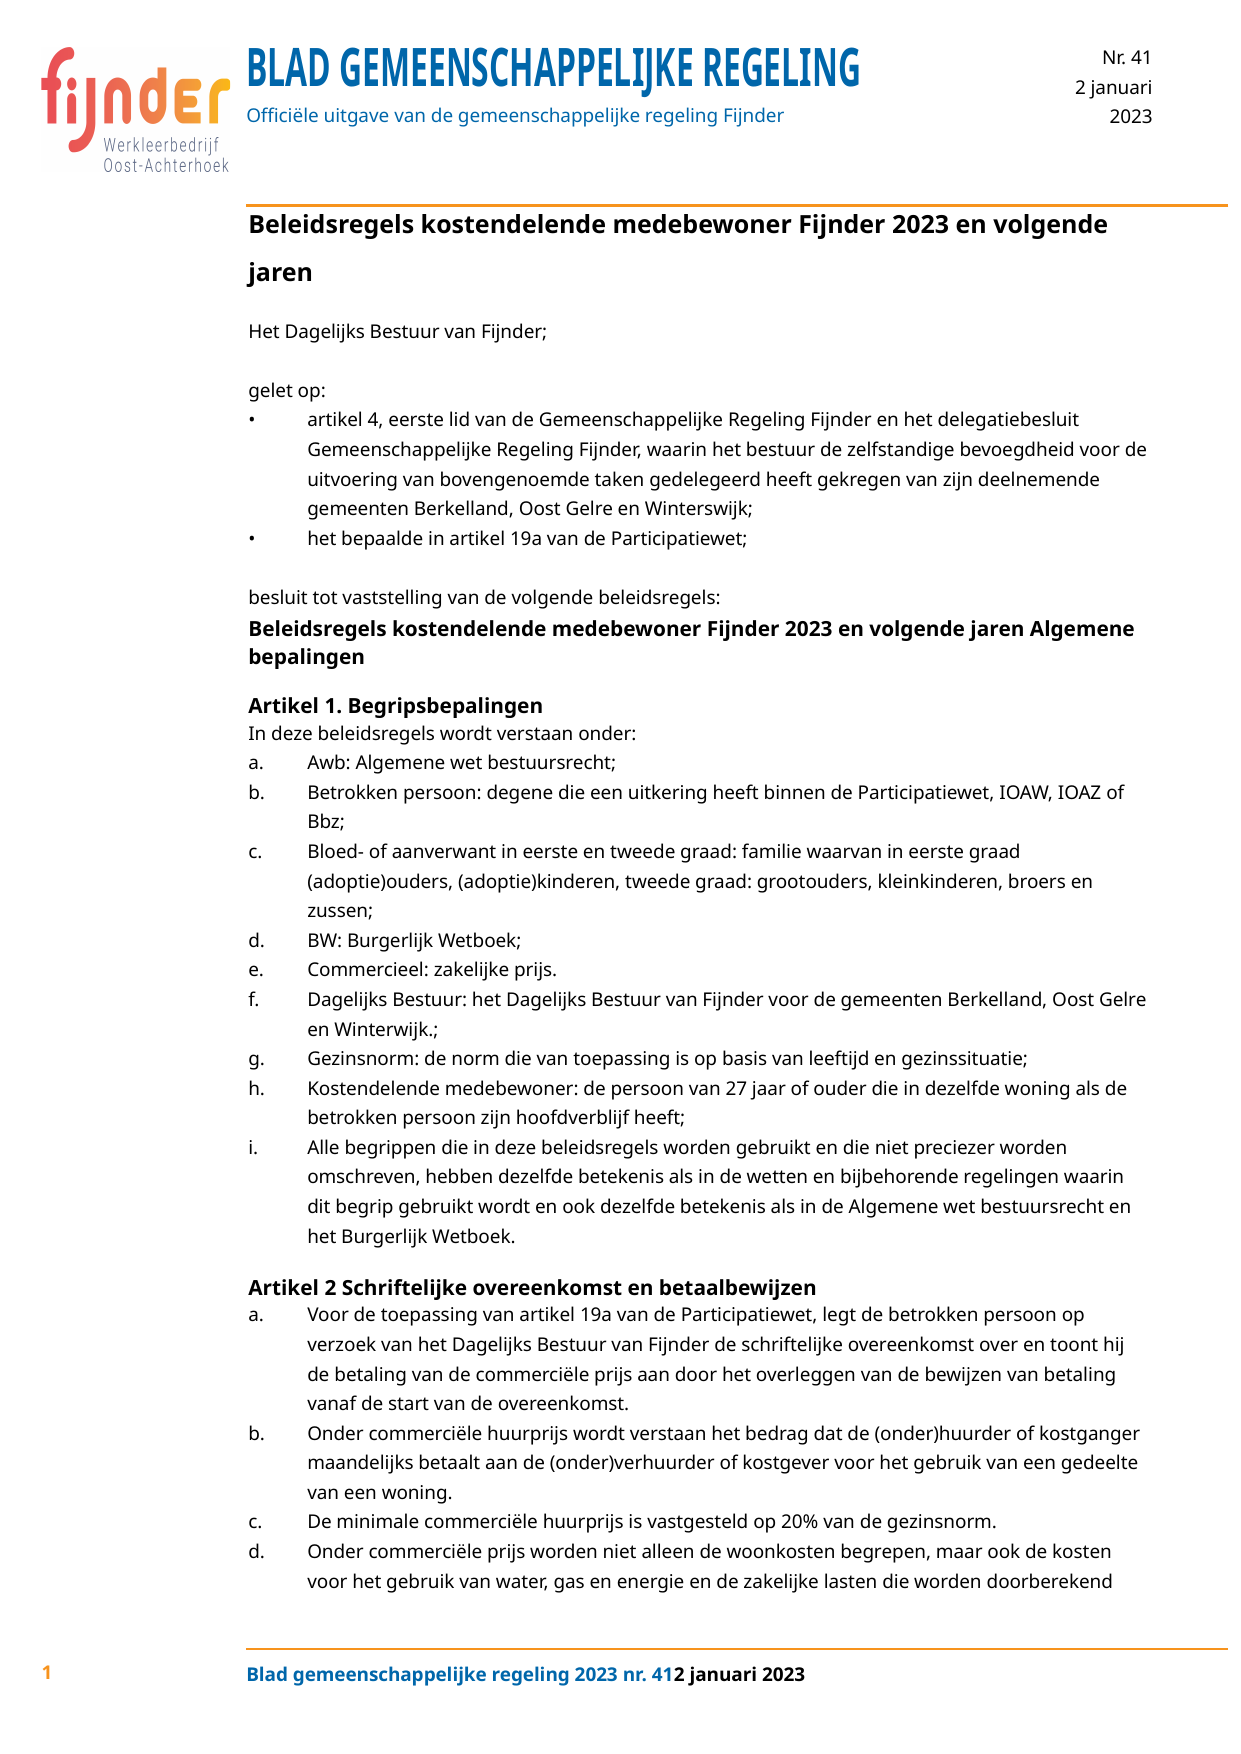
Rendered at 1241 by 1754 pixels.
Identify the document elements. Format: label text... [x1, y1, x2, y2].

list Kostendelende medebewoner: de persoon van 27 jaar of ouder die in dezelfde woning als de betrokken persoon zijn hoofdverblijf heeft; [248, 1075, 1152, 1130]
text besluit tot vaststelling van de volgende beleidsregels: [248, 584, 1152, 610]
list Alle begrippen die in deze beleidsregels worden gebruikt en die niet preciezer worden omschreven, hebben dezelfde betekenis als in de wetten en bijbehorende regelingen waarin dit begrip gebruikt wordt en ook dezelfde betekenis als in de Algemene wet bestuursrecht en het Burgerlijk Wetboek. [248, 1134, 1152, 1248]
text Artikel 1. Begripsbepalingen [248, 691, 1152, 720]
list Betrokken persoon: degene die een uitkering heeft binnen de Participatiewet, IOAW, IOAZ of Bbz; [248, 779, 1152, 834]
list Gezinsnorm: de norm die van toepassing is op basis van leeftijd en gezinssituatie; [248, 1045, 1152, 1071]
text gelet op: [248, 377, 1152, 403]
text Beleidsregels kostendelende medebewoner Fijnder 2023 en volgende jaren Algemene bepalingen [248, 614, 1152, 671]
list Onder commerciële huurprijs wordt verstaan het bedrag dat de (onder)huurder of kostganger maandelijks betaalt aan de (onder)verhuurder of kostgever voor het gebruik van een gedeelte van een woning. [248, 1420, 1152, 1505]
text In deze beleidsregels wordt verstaan onder: [248, 720, 1152, 746]
list Awb: Algemene wet bestuursrecht; [248, 749, 1152, 775]
list Onder commerciële prijs worden niet alleen de woonkosten begrepen, maar ook de kosten voor het gebruik van water, gas en energie en de zakelijke lasten die worden doorberekend [248, 1538, 1152, 1594]
list De minimale commerciële huurprijs is vastgesteld op 20% van de gezinsnorm. [248, 1509, 1152, 1534]
text Artikel 2 Schriftelijke overeenkomst en betaalbewijzen [248, 1273, 1152, 1302]
list Commercieel: zakelijke prijs. [248, 957, 1152, 982]
list Dagelijks Bestuur: het Dagelijks Bestuur van Fijnder voor de gemeenten Berkelland, Oost Gelre en Winterwijk.; [248, 986, 1152, 1041]
text Beleidsregels kostendelende medebewoner Fijnder 2023 en volgende jaren [248, 207, 1152, 288]
list Voor de toepassing van artikel 19a van de Participatiewet, legt de betrokken persoon op verzoek van het Dagelijks Bestuur van Fijnder de schriftelijke overeenkomst over en toont hij de betaling van de commerciële prijs aan door het overleggen van de bewijzen van betaling vanaf de start van de overeenkomst. [248, 1302, 1152, 1416]
list het bepaalde in artikel 19a van de Participatiewet; [248, 525, 1152, 551]
picture [41, 47, 231, 172]
list BW: Burgerlijk Wetboek; [248, 927, 1152, 953]
list artikel 4, eerste lid van de Gemeenschappelijke Regeling Fijnder en het delegatiebesluit Gemeenschappelijke Regeling Fijnder, waarin het bestuur de zelfstandige bevoegdheid voor de uitvoering van bovengenoemde taken gedelegeerd heeft gekregen van zijn deelnemende gemeenten Berkelland, Oost Gelre en Winterswijk; [248, 407, 1152, 521]
text Het Dagelijks Bestuur van Fijnder; [248, 318, 1152, 344]
list Bloed- of aanverwant in eerste en tweede graad: familie waarvan in eerste graad (adoptie)ouders, (adoptie)kinderen, tweede graad: grootouders, kleinkinderen, broers en zussen; [248, 838, 1152, 923]
